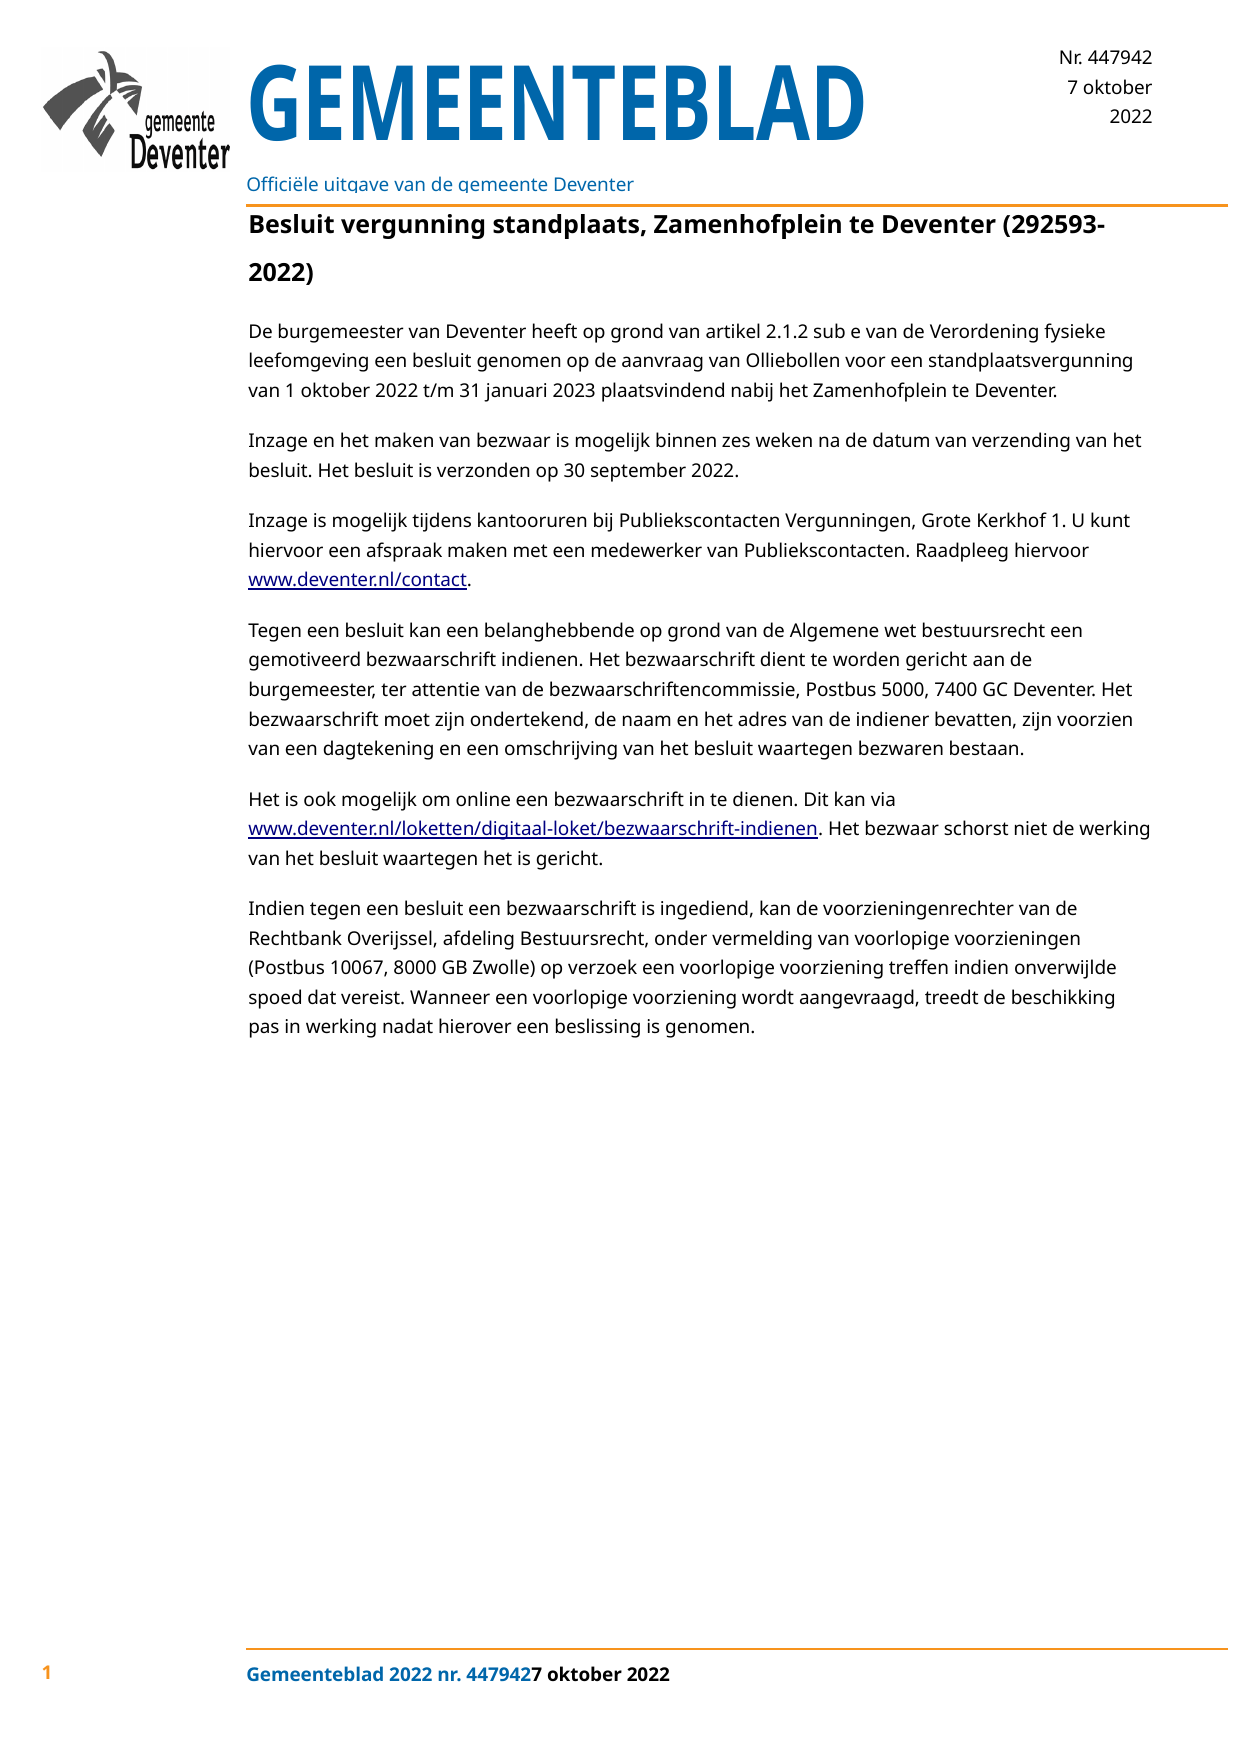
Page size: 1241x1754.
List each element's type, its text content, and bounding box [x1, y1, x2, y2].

text De burgemeester van Deventer heeft op grond van artikel 2.1.2 sub e van de Verordening fysieke leefomgeving een besluit genomen op de aanvraag van Olliebollen voor een standplaatsvergunning van 1 oktober 2022 t/m 31 januari 2023 plaatsvindend nabij het Zamenhofplein te Deventer. [248, 318, 1152, 403]
text Tegen een besluit kan een belanghebbende op grond van de Algemene wet bestuursrecht een gemotiveerd bezwaarschrift indienen. Het bezwaarschrift dient te worden gericht aan de burgemeester, ter attentie van de bezwaarschriftencommissie, Postbus 5000, 7400 GC Deventer. Het bezwaarschrift moet zijn ondertekend, de naam en het adres van de indiener bevatten, zijn voorzien van een dagtekening en een omschrijving van het besluit waartegen bezwaren bestaan. [248, 617, 1152, 761]
text Het is ook mogelijk om online een bezwaarschrift in te dienen. Dit kan via www.deventer.nl/loketten/digitaal-loket/bezwaarschrift-indienen. Het bezwaar schorst niet de werking van het besluit waartegen het is gericht. [248, 786, 1152, 871]
text Inzage is mogelijk tijdens kantooruren bij Publiekscontacten Vergunningen, Grote Kerkhof 1. U kunt hiervoor een afspraak maken met een medewerker van Publiekscontacten. Raadpleeg hiervoor www.deventer.nl/contact. [248, 507, 1152, 592]
text Besluit vergunning standplaats, Zamenhofplein te Deventer (292593-2022) [248, 207, 1152, 288]
picture [41, 47, 231, 172]
text Inzage en het maken van bezwaar is mogelijk binnen zes weken na de datum van verzending van het besluit. Het besluit is verzonden op 30 september 2022. [248, 427, 1152, 483]
text Indien tegen een besluit een bezwaarschrift is ingediend, kan de voorzieningenrechter van de Rechtbank Overijssel, afdeling Bestuursrecht, onder vermelding van voorlopige voorzieningen (Postbus 10067, 8000 GB Zwolle) op verzoek een voorlopige voorziening treffen indien onverwijlde spoed dat vereist. Wanneer een voorlopige voorziening wordt aangevraagd, treedt de beschikking pas in werking nadat hierover een beslissing is genomen. [248, 895, 1152, 1039]
